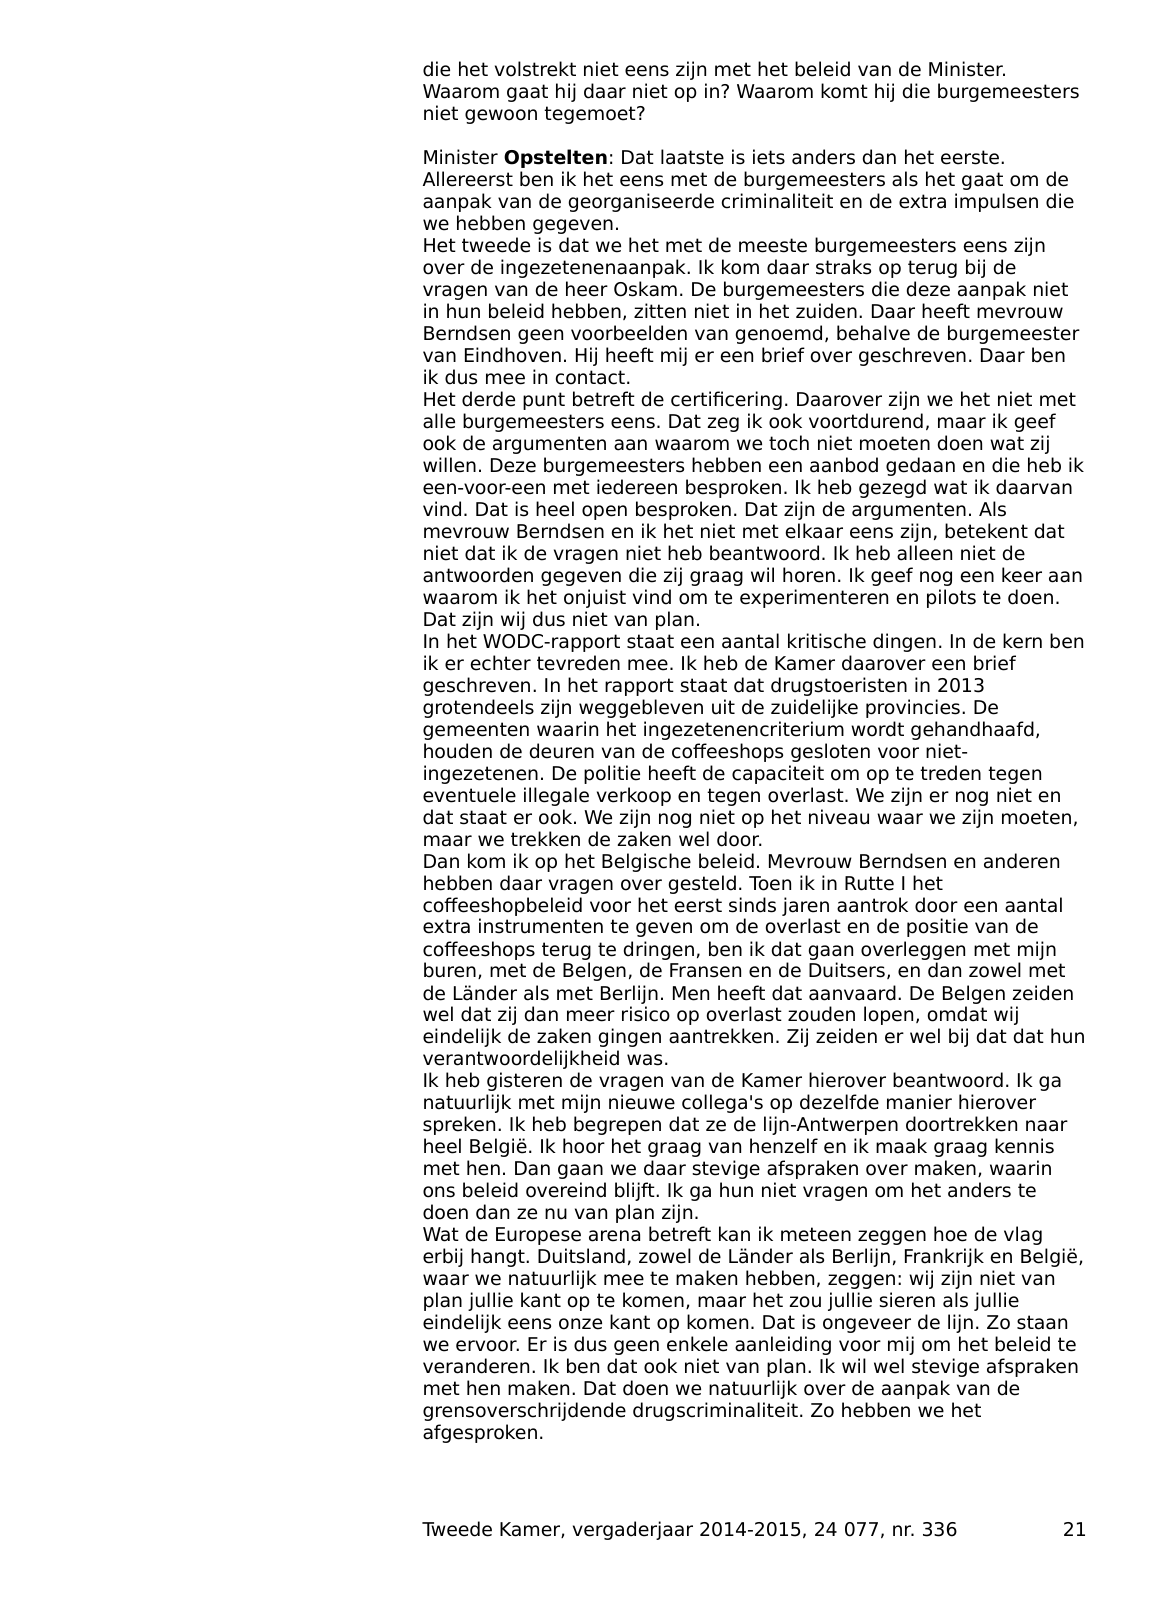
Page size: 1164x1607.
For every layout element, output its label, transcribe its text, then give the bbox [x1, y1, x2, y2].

text In het WODC-rapport staat een aantal kritische dingen. In de kern ben ik er echter tevreden mee. Ik heb de Kamer daarover een brief geschreven. In het rapport staat dat drugstoeristen in 2013 grotendeels zijn weggebleven uit de zuidelijke provincies. De gemeenten waarin het ingezetenencriterium wordt gehandhaafd, houden de deuren van de coffeeshops gesloten voor niet-ingezetenen. De politie heeft de capaciteit om op te treden tegen eventuele illegale verkoop en tegen overlast. We zijn er nog niet en dat staat er ook. We zijn nog niet op het niveau waar we zijn moeten, maar we trekken de zaken wel door. [422, 631, 1087, 851]
text Dan kom ik op het Belgische beleid. Mevrouw Berndsen en anderen hebben daar vragen over gesteld. Toen ik in Rutte I het coffeeshopbeleid voor het eerst sinds jaren aantrok door een aantal extra instrumenten te geven om de overlast en de positie van de coffeeshops terug te dringen, ben ik dat gaan overleggen met mijn buren, met de Belgen, de Fransen en de Duitsers, en dan zowel met de Länder als met Berlijn. Men heeft dat aanvaard. De Belgen zeiden wel dat zij dan meer risico op overlast zouden lopen, omdat wij eindelijk de zaken gingen aantrekken. Zij zeiden er wel bij dat dat hun verantwoordelijkheid was. [422, 851, 1087, 1070]
text Minister Opstelten: Dat laatste is iets anders dan het eerste. Allereerst ben ik het eens met de burgemeesters als het gaat om de aanpak van de georganiseerde criminaliteit en de extra impulsen die we hebben gegeven. [422, 147, 1087, 235]
text Het derde punt betreft de certificering. Daarover zijn we het niet met alle burgemeesters eens. Dat zeg ik ook voortdurend, maar ik geef ook de argumenten aan waarom we toch niet moeten doen wat zij willen. Deze burgemeesters hebben een aanbod gedaan en die heb ik een-voor-een met iedereen besproken. Ik heb gezegd wat ik daarvan vind. Dat is heel open besproken. Dat zijn de argumenten. Als mevrouw Berndsen en ik het niet met elkaar eens zijn, betekent dat niet dat ik de vragen niet heb beantwoord. Ik heb alleen niet de antwoorden gegeven die zij graag wil horen. Ik geef nog een keer aan waarom ik het onjuist vind om te experimenteren en pilots te doen. Dat zijn wij dus niet van plan. [422, 389, 1087, 631]
text die het volstrekt niet eens zijn met het beleid van de Minister. Waarom gaat hij daar niet op in? Waarom komt hij die burgemeesters niet gewoon tegemoet? [422, 59, 1087, 125]
text Het tweede is dat we het met de meeste burgemeesters eens zijn over de ingezetenenaanpak. Ik kom daar straks op terug bij de vragen van de heer Oskam. De burgemeesters die deze aanpak niet in hun beleid hebben, zitten niet in het zuiden. Daar heeft mevrouw Berndsen geen voorbeelden van genoemd, behalve de burgemeester van Eindhoven. Hij heeft mij er een brief over geschreven. Daar ben ik dus mee in contact. [422, 235, 1087, 389]
text Ik heb gisteren de vragen van de Kamer hierover beantwoord. Ik ga natuurlijk met mijn nieuwe collega's op dezelfde manier hierover spreken. Ik heb begrepen dat ze de lijn-Antwerpen doortrekken naar heel België. Ik hoor het graag van henzelf en ik maak graag kennis met hen. Dan gaan we daar stevige afspraken over maken, waarin ons beleid overeind blijft. Ik ga hun niet vragen om het anders te doen dan ze nu van plan zijn. [422, 1070, 1087, 1224]
text Wat de Europese arena betreft kan ik meteen zeggen hoe de vlag erbij hangt. Duitsland, zowel de Länder als Berlijn, Frankrijk en België, waar we natuurlijk mee te maken hebben, zeggen: wij zijn niet van plan jullie kant op te komen, maar het zou jullie sieren als jullie eindelijk eens onze kant op komen. Dat is ongeveer de lijn. Zo staan we ervoor. Er is dus geen enkele aanleiding voor mij om het beleid te veranderen. Ik ben dat ook niet van plan. Ik wil wel stevige afspraken met hen maken. Dat doen we natuurlijk over de aanpak van de grensoverschrijdende drugscriminaliteit. Zo hebben we het afgesproken. [422, 1224, 1087, 1444]
